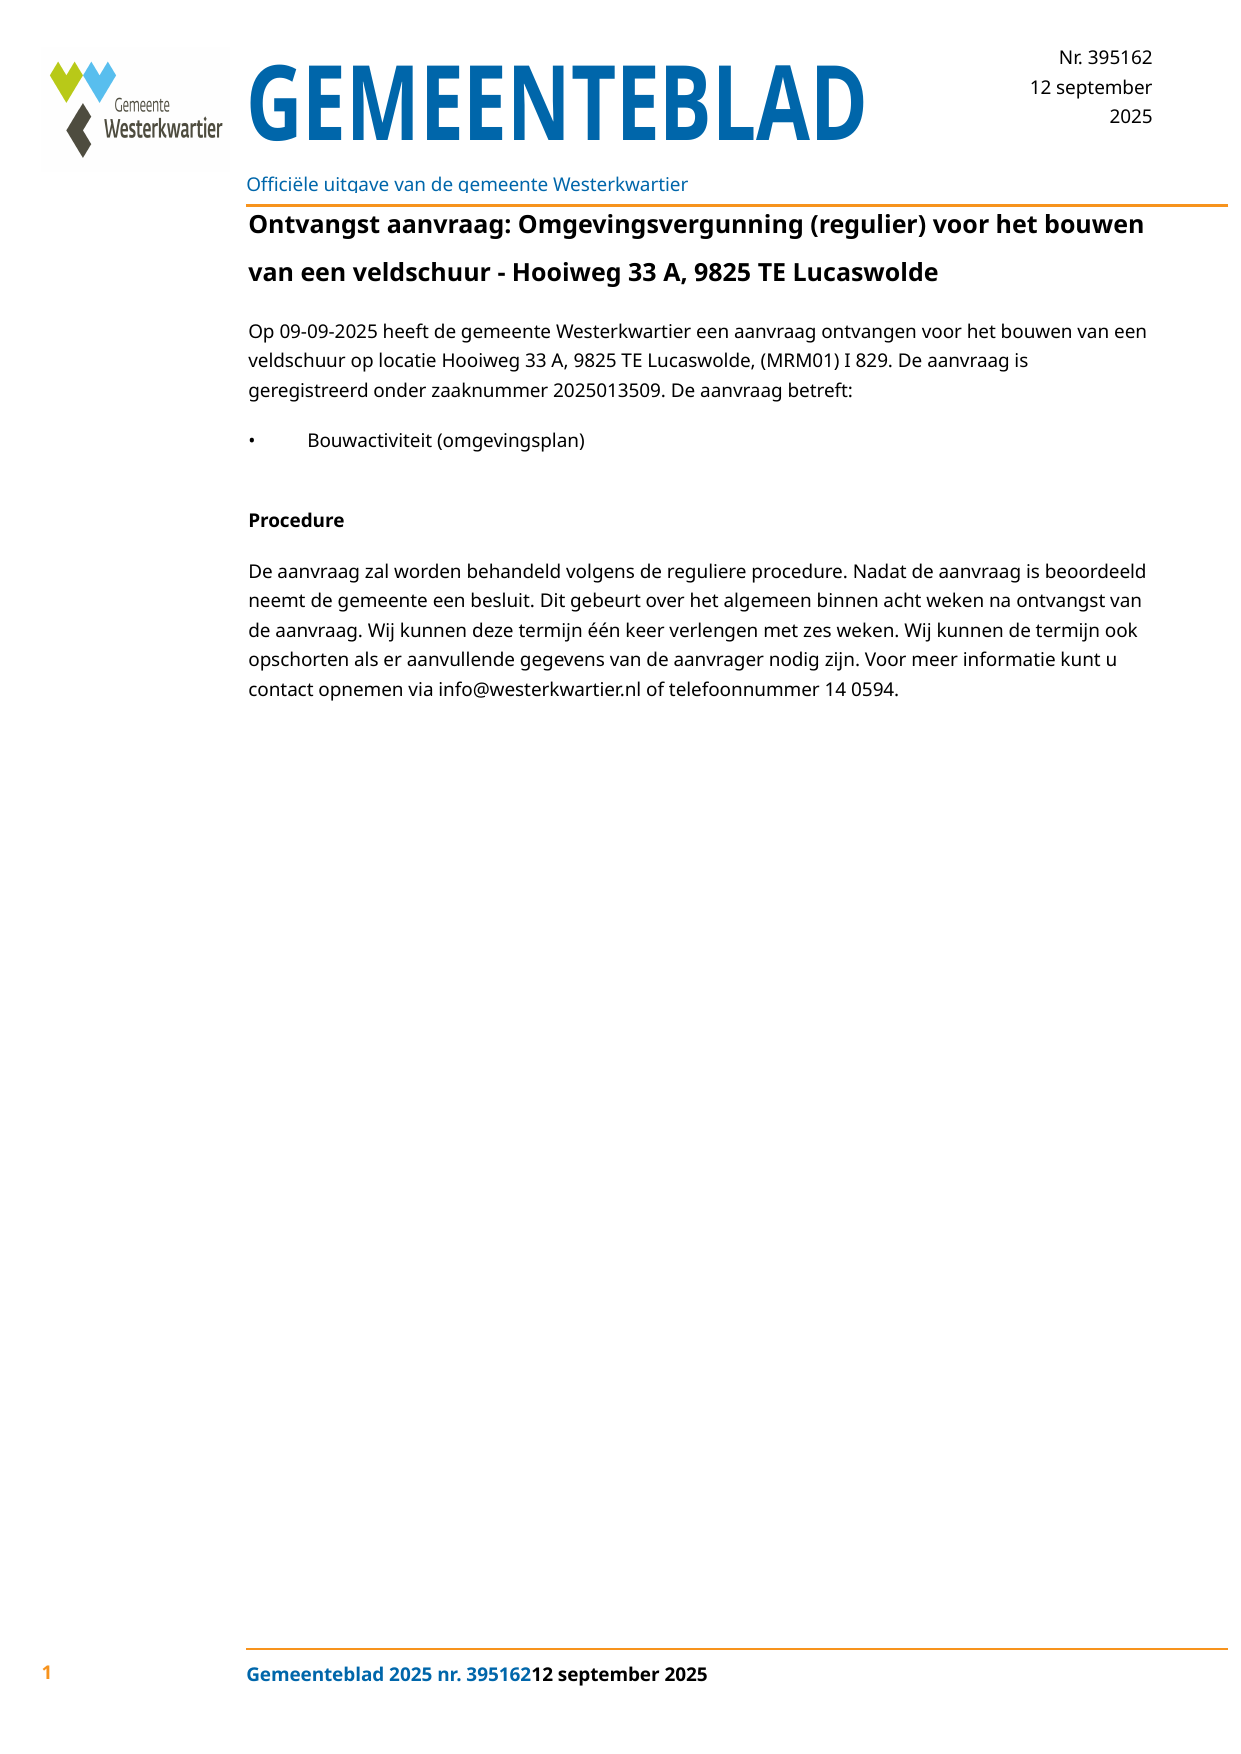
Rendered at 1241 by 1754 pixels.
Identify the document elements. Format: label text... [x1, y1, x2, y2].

text De aanvraag zal worden behandeld volgens de reguliere procedure. Nadat de aanvraag is beoordeeld neemt de gemeente een besluit. Dit gebeurt over het algemeen binnen acht weken na ontvangst van de aanvraag. Wij kunnen deze termijn één keer verlengen met zes weken. Wij kunnen de termijn ook opschorten als er aanvullende gegevens van de aanvrager nodig zijn. Voor meer informatie kunt u contact opnemen via info@westerkwartier.nl of telefoonnummer 14 0594. [248, 558, 1152, 702]
text Procedure [248, 507, 1152, 533]
text Ontvangst aanvraag: Omgevingsvergunning (regulier) voor het bouwen van een veldschuur - Hooiweg 33 A, 9825 TE Lucaswolde [248, 207, 1152, 288]
text Op 09-09-2025 heeft de gemeente Westerkwartier een aanvraag ontvangen voor het bouwen van een veldschuur op locatie Hooiweg 33 A, 9825 TE Lucaswolde, (MRM01) I 829. De aanvraag is geregistreerd onder zaaknummer 2025013509. De aanvraag betreft: [248, 318, 1152, 403]
list Bouwactiviteit (omgevingsplan) [248, 427, 1152, 453]
picture [41, 47, 231, 172]
